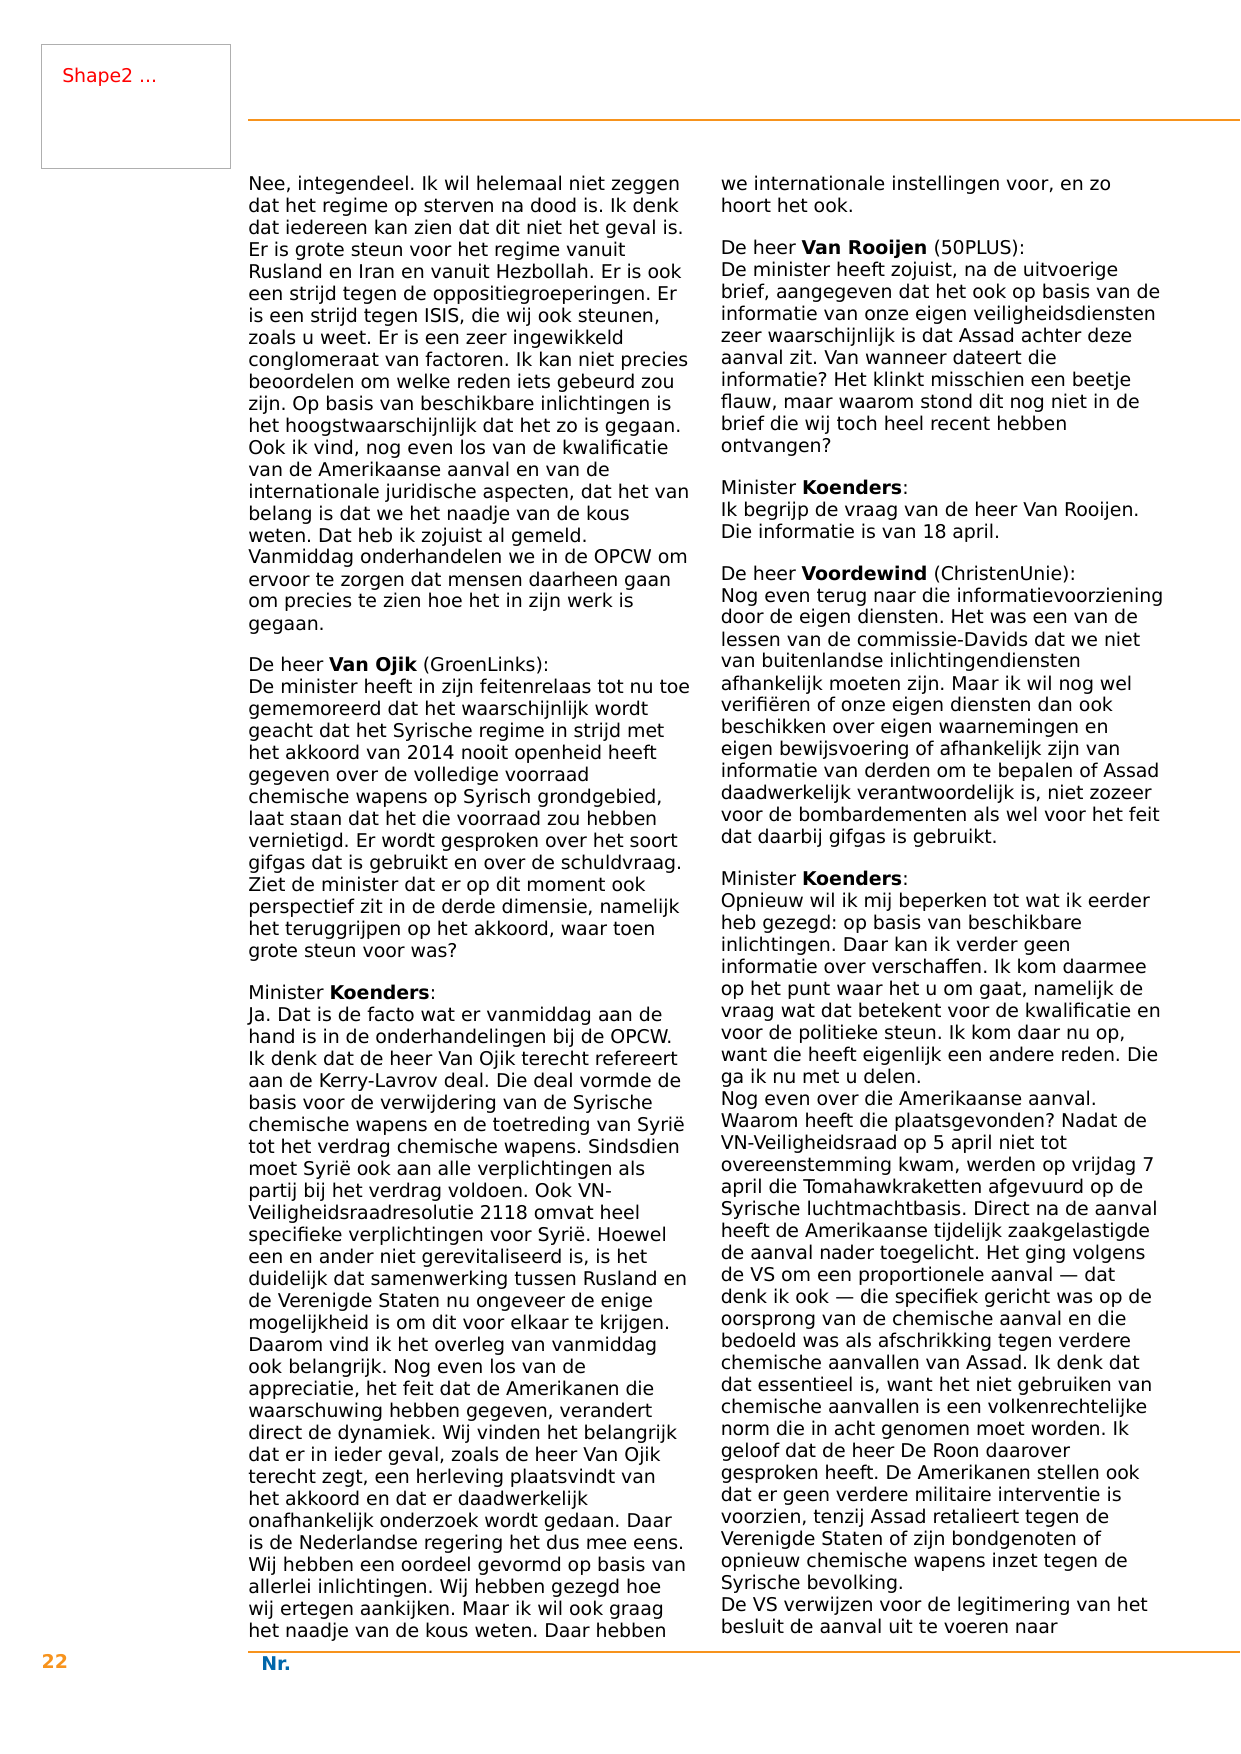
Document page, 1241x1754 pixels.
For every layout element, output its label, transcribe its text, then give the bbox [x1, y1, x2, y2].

text De minister heeft zojuist, na de uitvoerige brief, aangegeven dat het ook op basis van de informatie van onze eigen veiligheidsdiensten zeer waarschijnlijk is dat Assad achter deze aanval zit. Van wanneer dateert die informatie? Het klinkt misschien een beetje flauw, maar waarom stond dit nog niet in de brief die wij toch heel recent hebben ontvangen? [721, 259, 1163, 457]
text Minister Koenders: [721, 868, 1163, 890]
text Nog even over die Amerikaanse aanval. Waarom heeft die plaatsgevonden? Nadat de VN-Veiligheidsraad op 5 april niet tot overeenstemming kwam, werden op vrijdag 7 april die Tomahawkraketten afgevuurd op de Syrische luchtmachtbasis. Direct na de aanval heeft de Amerikaanse tijdelijk zaakgelastigde de aanval nader toegelicht. Het ging volgens de VS om een proportionele aanval — dat denk ik ook — die specifiek gericht was op de oorsprong van de chemische aanval en die bedoeld was als afschrikking tegen verdere chemische aanvallen van Assad. Ik denk dat dat essentieel is, want het niet gebruiken van chemische aanvallen is een volkenrechtelijke norm die in acht genomen moet worden. Ik geloof dat de heer De Roon daarover gesproken heeft. De Amerikanen stellen ook dat er geen verdere militaire interventie is voorzien, tenzij Assad retalieert tegen de Verenigde Staten of zijn bondgenoten of opnieuw chemische wapens inzet tegen de Syrische bevolking. [721, 1088, 1163, 1593]
text Opnieuw wil ik mij beperken tot wat ik eerder heb gezegd: op basis van beschikbare inlichtingen. Daar kan ik verder geen informatie over verschaffen. Ik kom daarmee op het punt waar het u om gaat, namelijk de vraag wat dat betekent voor de kwalificatie en voor de politieke steun. Ik kom daar nu op, want die heeft eigenlijk een andere reden. Die ga ik nu met u delen. [721, 890, 1163, 1088]
text De heer Van Ojik (GroenLinks): [248, 654, 691, 676]
text Minister Koenders: [248, 982, 691, 1004]
text Nog even terug naar die informatievoorziening door de eigen diensten. Het was een van de lessen van de commissie-Davids dat we niet van buitenlandse inlichtingendiensten afhankelijk moeten zijn. Maar ik wil nog wel verifiëren of onze eigen diensten dan ook beschikken over eigen waarnemingen en eigen bewijsvoering of afhankelijk zijn van informatie van derden om te bepalen of Assad daadwerkelijk verantwoordelijk is, niet zozeer voor de bombardementen als wel voor het feit dat daarbij gifgas is gebruikt. [721, 584, 1163, 848]
text Nee, integendeel. Ik wil helemaal niet zeggen dat het regime op sterven na dood is. Ik denk dat iedereen kan zien dat dit niet het geval is. Er is grote steun voor het regime vanuit Rusland en Iran en vanuit Hezbollah. Er is ook een strijd tegen de oppositiegroeperingen. Er is een strijd tegen ISIS, die wij ook steunen, zoals u weet. Er is een zeer ingewikkeld conglomeraat van factoren. Ik kan niet precies beoordelen om welke reden iets gebeurd zou zijn. Op basis van beschikbare inlichtingen is het hoogstwaarschijnlijk dat het zo is gegaan. Ook ik vind, nog even los van de kwalificatie van de Amerikaanse aanval en van de internationale juridische aspecten, dat het van belang is dat we het naadje van de kous weten. Dat heb ik zojuist al gemeld. Vanmiddag onderhandelen we in de OPCW om ervoor te zorgen dat mensen daarheen gaan om precies te zien hoe het in zijn werk is gegaan. [248, 173, 691, 634]
text Ja. Dat is de facto wat er vanmiddag aan de hand is in de onderhandelingen bij de OPCW. Ik denk dat de heer Van Ojik terecht refereert aan de Kerry-Lavrov deal. Die deal vormde de basis voor de verwijdering van de Syrische chemische wapens en de toetreding van Syrië tot het verdrag chemische wapens. Sindsdien moet Syrië ook aan alle verplichtingen als partij bij het verdrag voldoen. Ook VN-Veiligheidsraadresolutie 2118 omvat heel specifieke verplichtingen voor Syrië. Hoewel een en ander niet gerevitaliseerd is, is het duidelijk dat samenwerking tussen Rusland en de Verenigde Staten nu ongeveer de enige mogelijkheid is om dit voor elkaar te krijgen. Daarom vind ik het overleg van vanmiddag ook belangrijk. Nog even los van de appreciatie, het feit dat de Amerikanen die waarschuwing hebben gegeven, verandert direct de dynamiek. Wij vinden het belangrijk dat er in ieder geval, zoals de heer Van Ojik terecht zegt, een herleving plaatsvindt van het akkoord en dat er daadwerkelijk onafhankelijk onderzoek wordt gedaan. Daar is de Nederlandse regering het dus mee eens. Wij hebben een oordeel gevormd op basis van allerlei inlichtingen. Wij hebben gezegd hoe wij ertegen aankijken. Maar ik wil ook graag het naadje van de kous weten. Daar hebben [248, 1004, 691, 1641]
text De heer Voordewind (ChristenUnie): [721, 562, 1163, 584]
text Minister Koenders: [721, 477, 1163, 498]
text De heer Van Rooijen (50PLUS): [721, 237, 1163, 259]
text De minister heeft in zijn feitenrelaas tot nu toe gememoreerd dat het waarschijnlijk wordt geacht dat het Syrische regime in strijd met het akkoord van 2014 nooit openheid heeft gegeven over de volledige voorraad chemische wapens op Syrisch grondgebied, laat staan dat het die voorraad zou hebben vernietigd. Er wordt gesproken over het soort gifgas dat is gebruikt en over de schuldvraag. Ziet de minister dat er op dit moment ook perspectief zit in de derde dimensie, namelijk het teruggrijpen op het akkoord, waar toen grote steun voor was? [248, 676, 691, 962]
text De VS verwijzen voor de legitimering van het besluit de aanval uit te voeren naar [721, 1593, 1163, 1637]
text we internationale instellingen voor, en zo hoort het ook. [721, 173, 1163, 217]
text Ik begrijp de vraag van de heer Van Rooijen. Die informatie is van 18 april. [721, 498, 1163, 542]
